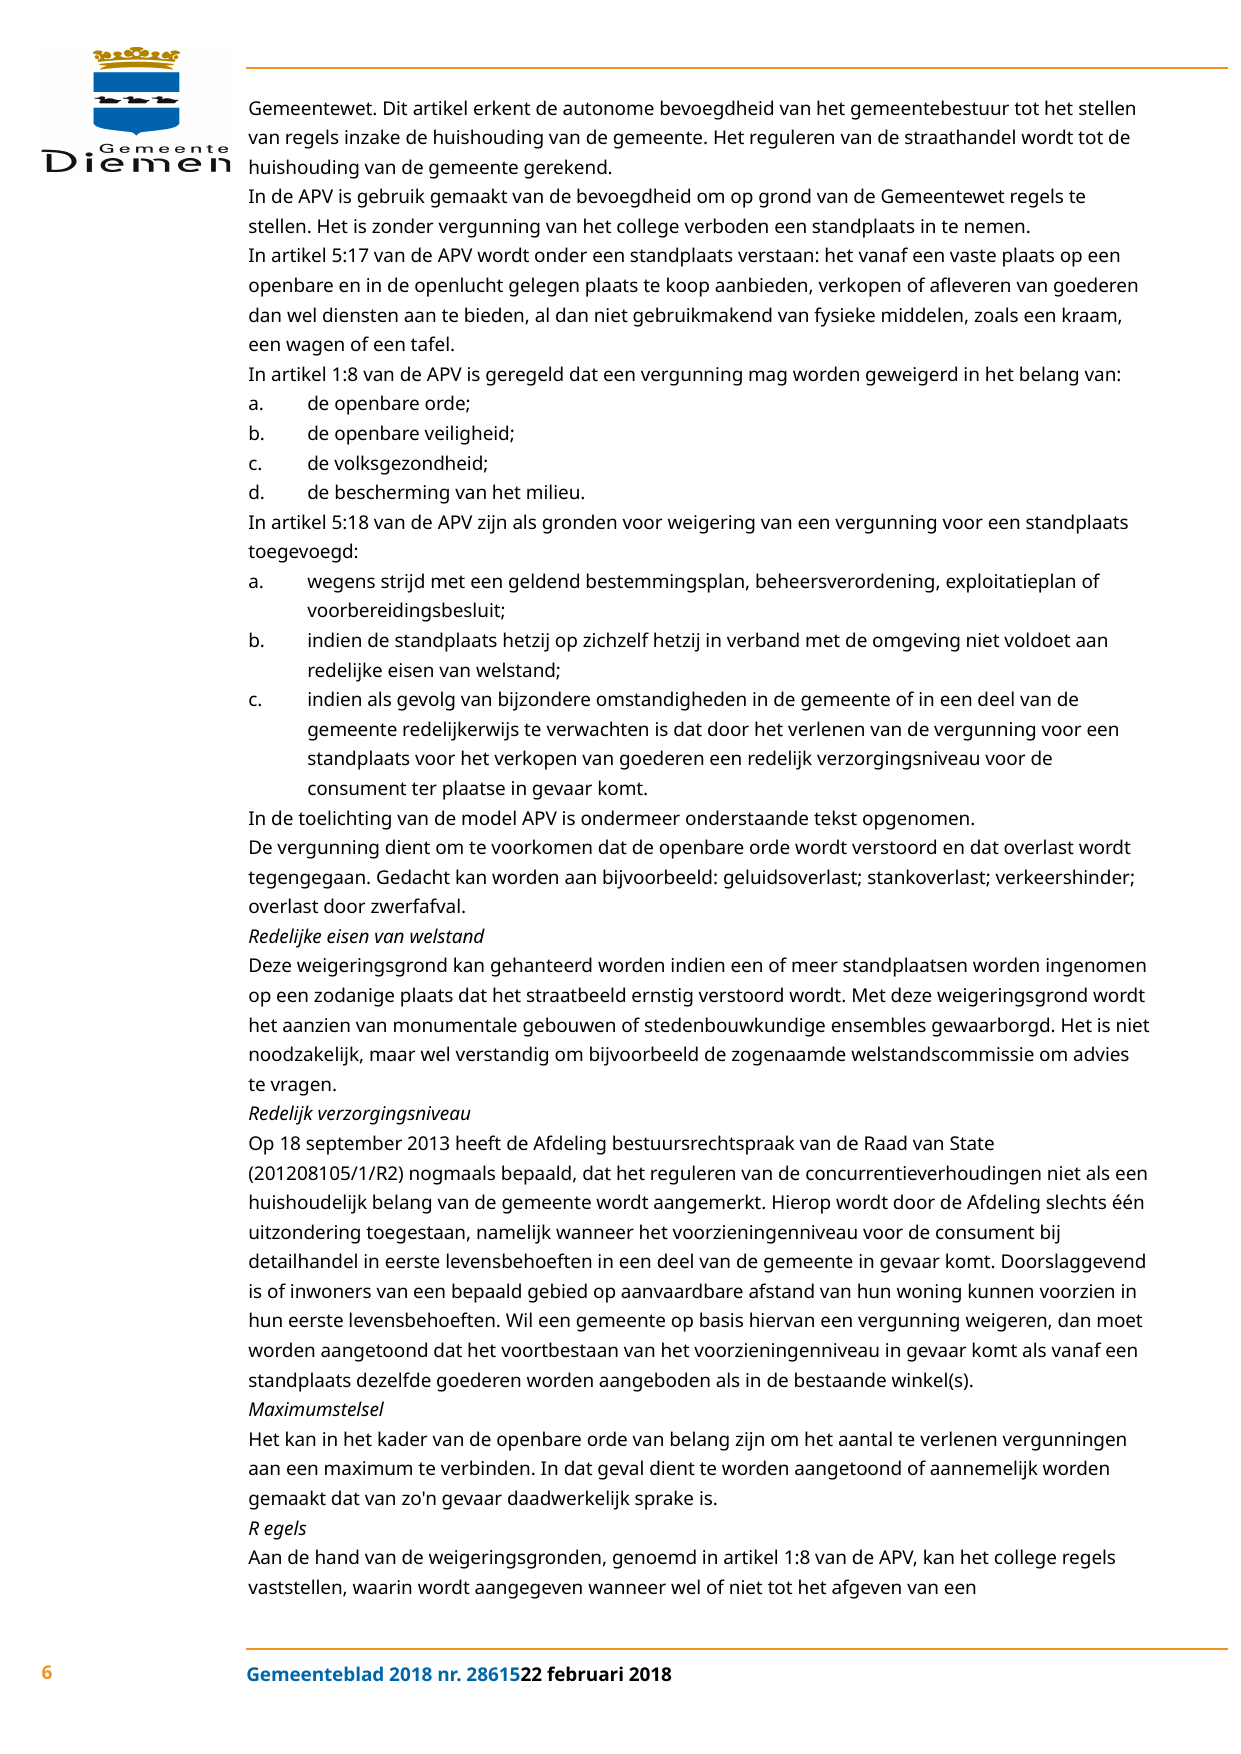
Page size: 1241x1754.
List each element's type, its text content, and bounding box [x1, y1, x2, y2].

picture [41, 47, 231, 172]
text R egels [248, 1515, 1152, 1541]
list de bescherming van het milieu. [248, 479, 1152, 505]
list de openbare orde; [248, 391, 1152, 416]
text Redelijke eisen van welstand [248, 923, 1152, 949]
list wegens strijd met een geldend bestemmingsplan, beheersverordening, exploitatieplan of voorbereidingsbesluit; [248, 568, 1152, 623]
text Op 18 september 2013 heeft de Afdeling bestuursrechtspraak van de Raad van State (201208105/1/R2) nogmaals bepaald, dat het reguleren van de concurrentieverhoudingen niet als een huishoudelijk belang van de gemeente wordt aangemerkt. Hierop wordt door de Afdeling slechts één uitzondering toegestaan, namelijk wanneer het voorzieningenniveau voor de consument bij detailhandel in eerste levensbehoeften in een deel van de gemeente in gevaar komt. Doorslaggevend is of inwoners van een bepaald gebied op aanvaardbare afstand van hun woning kunnen voorzien in hun eerste levensbehoeften. Wil een gemeente op basis hiervan een vergunning weigeren, dan moet worden aangetoond dat het voortbestaan van het voorzieningenniveau in gevaar komt als vanaf een standplaats dezelfde goederen worden aangeboden als in de bestaande winkel(s). [248, 1130, 1152, 1393]
text Deze weigeringsgrond kan gehanteerd worden indien een of meer standplaatsen worden ingenomen op een zodanige plaats dat het straatbeeld ernstig verstoord wordt. Met deze weigeringsgrond wordt het aanzien van monumentale gebouwen of stedenbouwkundige ensembles gewaarborgd. Het is niet noodzakelijk, maar wel verstandig om bijvoorbeeld de zogenaamde welstandscommissie om advies te vragen. [248, 953, 1152, 1097]
text Redelijk verzorgingsniveau [248, 1101, 1152, 1126]
text Het kan in het kader van de openbare orde van belang zijn om het aantal te verlenen vergunningen aan een maximum te verbinden. In dat geval dient te worden aangetoond of aannemelijk worden gemaakt dat van zo'n gevaar daadwerkelijk sprake is. [248, 1426, 1152, 1511]
text Maximumstelsel [248, 1396, 1152, 1422]
text In de APV is gebruik gemaakt van de bevoegdheid om op grond van de Gemeentewet regels te stellen. Het is zonder vergunning van het college verboden een standplaats in te nemen. [248, 183, 1152, 239]
list indien de standplaats hetzij op zichzelf hetzij in verband met de omgeving niet voldoet aan redelijke eisen van welstand; [248, 627, 1152, 683]
list de volksgezondheid; [248, 450, 1152, 476]
list indien als gevolg van bijzondere omstandigheden in de gemeente of in een deel van de gemeente redelijkerwijs te verwachten is dat door het verlenen van de vergunning voor een standplaats voor het verkopen van goederen een redelijk verzorgingsniveau voor de consument ter plaatse in gevaar komt. [248, 686, 1152, 801]
text In artikel 5:18 van de APV zijn als gronden voor weigering van een vergunning voor een standplaats toegevoegd: [248, 509, 1152, 564]
text In artikel 1:8 van de APV is geregeld dat een vergunning mag worden geweigerd in het belang van: [248, 361, 1152, 387]
text Aan de hand van de weigeringsgronden, genoemd in artikel 1:8 van de APV, kan het college regels vaststellen, waarin wordt aangegeven wanneer wel of niet tot het afgeven van een [248, 1544, 1152, 1600]
list de openbare veiligheid; [248, 420, 1152, 446]
text De vergunning dient om te voorkomen dat de openbare orde wordt verstoord en dat overlast wordt tegengegaan. Gedacht kan worden aan bijvoorbeeld: geluidsoverlast; stankoverlast; verkeershinder; overlast door zwerfafval. [248, 834, 1152, 919]
text In artikel 5:17 van de APV wordt onder een standplaats verstaan: het vanaf een vaste plaats op een openbare en in de openlucht gelegen plaats te koop aanbieden, verkopen of afleveren van goederen dan wel diensten aan te bieden, al dan niet gebruikmakend van fysieke middelen, zoals een kraam, een wagen of een tafel. [248, 243, 1152, 357]
text In de toelichting van de model APV is ondermeer onderstaande tekst opgenomen. [248, 805, 1152, 831]
text Gemeentewet. Dit artikel erkent de autonome bevoegdheid van het gemeentebestuur tot het stellen van regels inzake de huishouding van de gemeente. Het reguleren van de straathandel wordt tot de huishouding van de gemeente gerekend. [248, 95, 1152, 180]
